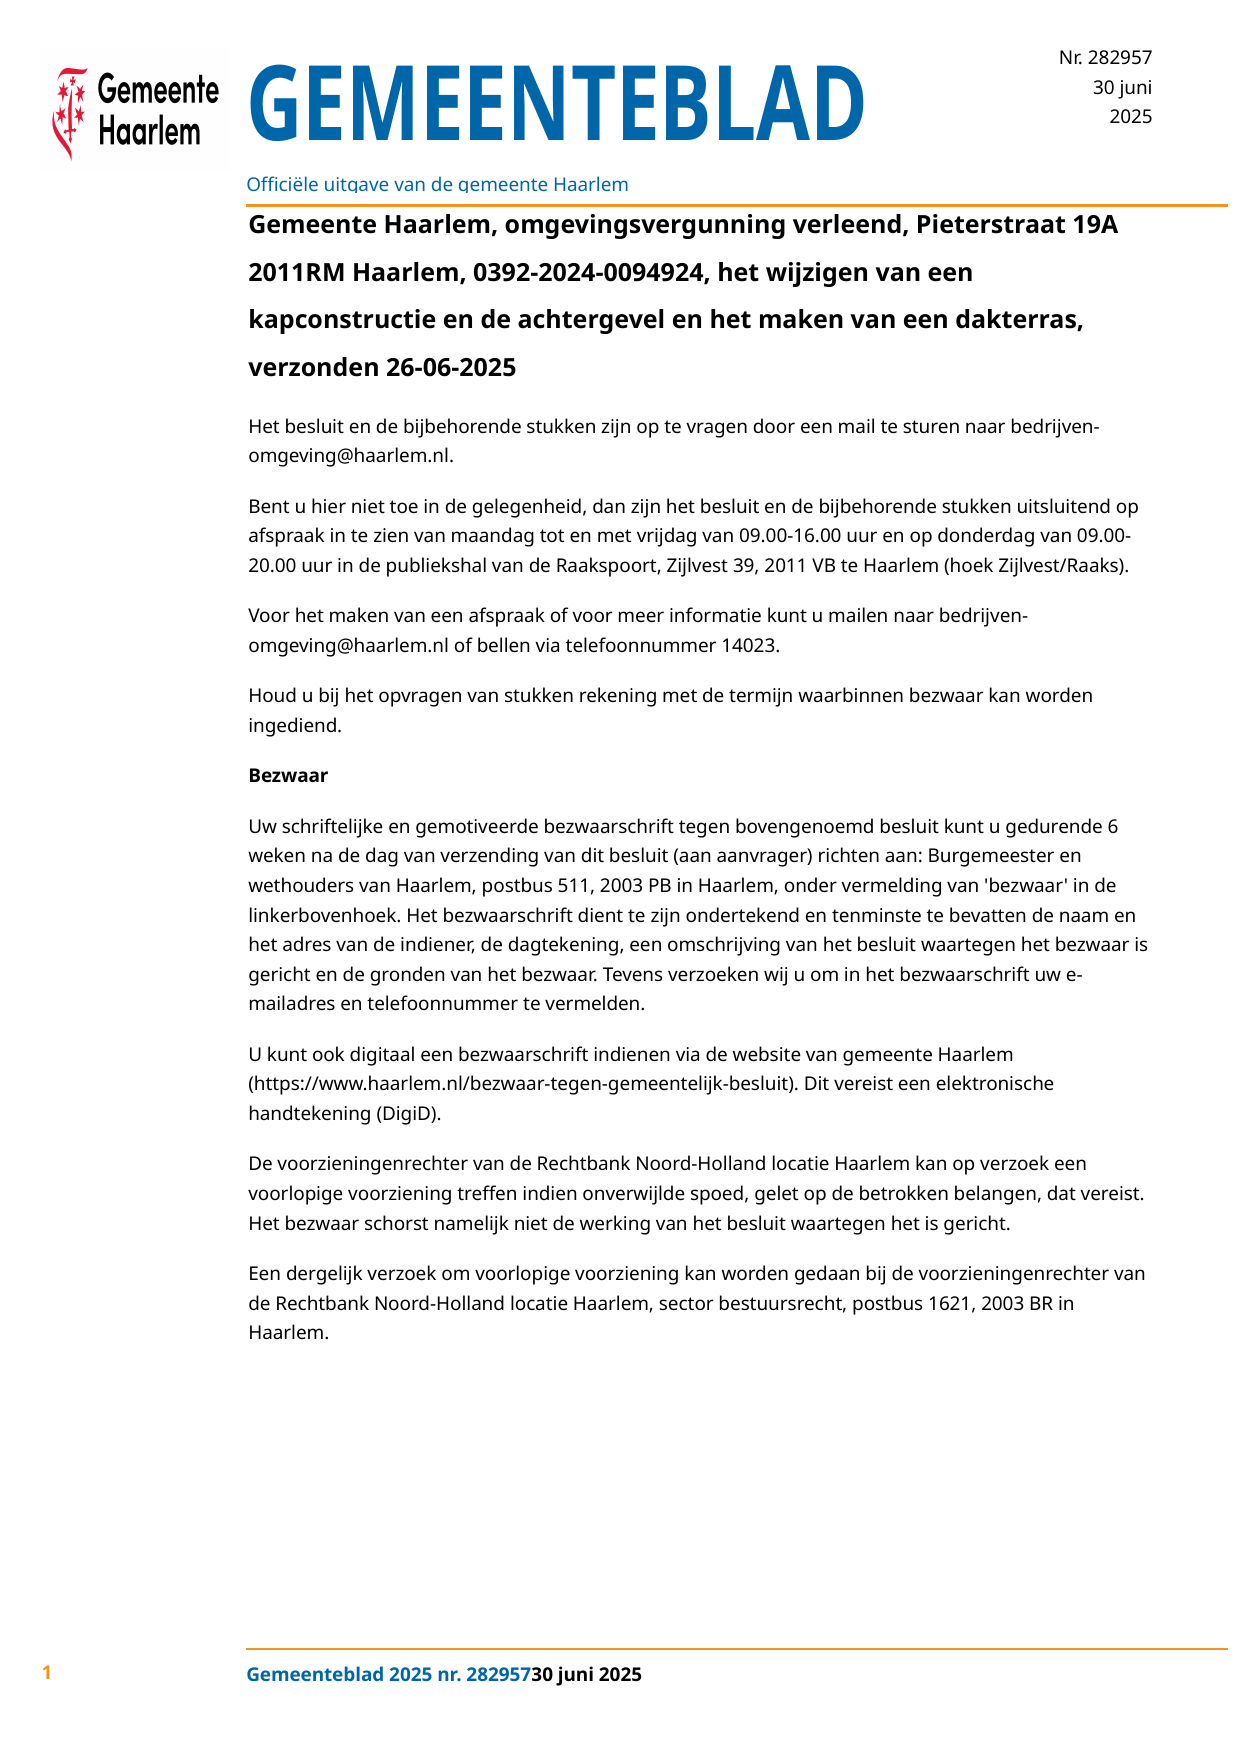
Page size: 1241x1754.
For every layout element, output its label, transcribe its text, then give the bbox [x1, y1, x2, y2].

text Bezwaar [248, 763, 1152, 788]
text Houd u bij het opvragen van stukken rekening met de termijn waarbinnen bezwaar kan worden ingediend. [248, 683, 1152, 738]
text Voor het maken van een afspraak of voor meer informatie kunt u mailen naar bedrijven-omgeving@haarlem.nl of bellen via telefoonnummer 14023. [248, 603, 1152, 658]
text Uw schriftelijke en gemotiveerde bezwaarschrift tegen bovengenoemd besluit kunt u gedurende 6 weken na de dag van verzending van dit besluit (aan aanvrager) richten aan: Burgemeester en wethouders van Haarlem, postbus 511, 2003 PB in Haarlem, onder vermelding van 'bezwaar' in de linkerbovenhoek. Het bezwaarschrift dient te zijn ondertekend en tenminste te bevatten de naam en het adres van de indiener, de dagtekening, een omschrijving van het besluit waartegen het bezwaar is gericht en de gronden van het bezwaar. Tevens verzoeken wij u om in het bezwaarschrift uw e-mailadres en telefoonnummer te vermelden. [248, 813, 1152, 1016]
text Gemeente Haarlem, omgevingsvergunning verleend, Pieterstraat 19A 2011RM Haarlem, 0392-2024-0094924, het wijzigen van een kapconstructie en de achtergevel en het maken van een dakterras, verzonden 26-06-2025 [248, 207, 1152, 384]
text De voorzieningenrechter van de Rechtbank Noord-Holland locatie Haarlem kan op verzoek een voorlopige voorziening treffen indien onverwijlde spoed, gelet op de betrokken belangen, dat vereist. Het bezwaar schorst namelijk niet de werking van het besluit waartegen het is gericht. [248, 1151, 1152, 1236]
text Bent u hier niet toe in de gelegenheid, dan zijn het besluit en de bijbehorende stukken uitsluitend op afspraak in te zien van maandag tot en met vrijdag van 09.00-16.00 uur en op donderdag van 09.00-20.00 uur in de publiekshal van de Raakspoort, Zijlvest 39, 2011 VB te Haarlem (hoek Zijlvest/Raaks). [248, 493, 1152, 578]
picture [41, 47, 231, 172]
text Een dergelijk verzoek om voorlopige voorziening kan worden gedaan bij de voorzieningenrechter van de Rechtbank Noord-Holland locatie Haarlem, sector bestuursrecht, postbus 1621, 2003 BR in Haarlem. [248, 1260, 1152, 1345]
text Het besluit en de bijbehorende stukken zijn op te vragen door een mail te sturen naar bedrijven-omgeving@haarlem.nl. [248, 413, 1152, 468]
text U kunt ook digitaal een bezwaarschrift indienen via de website van gemeente Haarlem (https://www.haarlem.nl/bezwaar-tegen-gemeentelijk-besluit). Dit vereist een elektronische handtekening (DigiD). [248, 1041, 1152, 1126]
